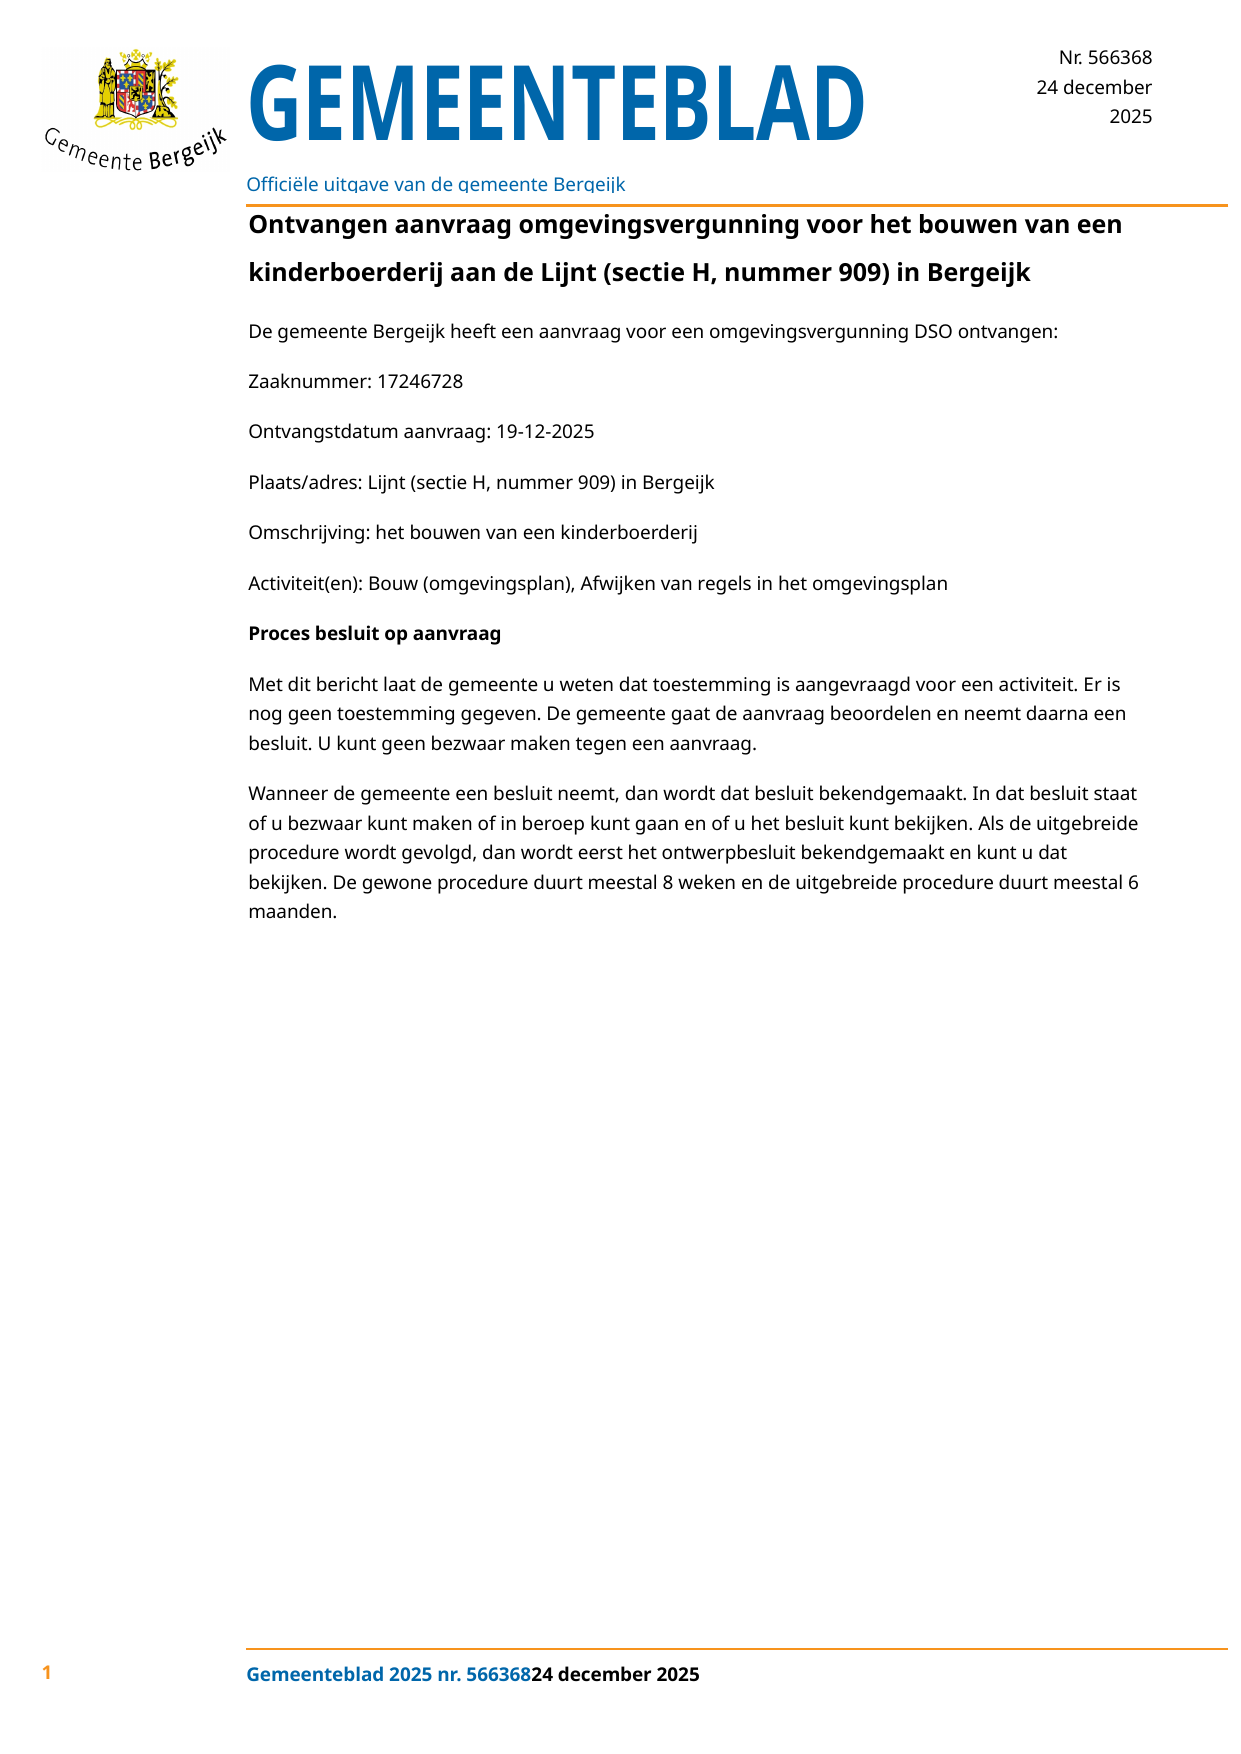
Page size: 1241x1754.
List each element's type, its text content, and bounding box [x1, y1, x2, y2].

text Omschrijving: het bouwen van een kinderboerderij [248, 519, 1152, 545]
text Ontvangen aanvraag omgevingsvergunning voor het bouwen van een kinderboerderij aan de Lijnt (sectie H, nummer 909) in Bergeijk [248, 207, 1152, 288]
text Ontvangstdatum aanvraag: 19-12-2025 [248, 419, 1152, 444]
text Wanneer de gemeente een besluit neemt, dan wordt dat besluit bekendgemaakt. In dat besluit staat of u bezwaar kunt maken of in beroep kunt gaan en of u het besluit kunt bekijken. Als de uitgebreide procedure wordt gevolgd, dan wordt eerst het ontwerpbesluit bekendgemaakt en kunt u dat bekijken. De gewone procedure duurt meestal 8 weken en de uitgebreide procedure duurt meestal 6 maanden. [248, 780, 1152, 924]
text Activiteit(en): Bouw (omgevingsplan), Afwijken van regels in het omgevingsplan [248, 570, 1152, 596]
text Met dit bericht laat de gemeente u weten dat toestemming is aangevraagd voor een activiteit. Er is nog geen toestemming gegeven. De gemeente gaat de aanvraag beoordelen en neemt daarna een besluit. U kunt geen bezwaar maken tegen een aanvraag. [248, 671, 1152, 756]
text Plaats/adres: Lijnt (sectie H, nummer 909) in Bergeijk [248, 469, 1152, 495]
text De gemeente Bergeijk heeft een aanvraag voor een omgevingsvergunning DSO ontvangen: [248, 318, 1152, 344]
text Proces besluit op aanvraag [248, 620, 1152, 646]
picture [41, 47, 231, 172]
text Zaaknummer: 17246728 [248, 368, 1152, 394]
